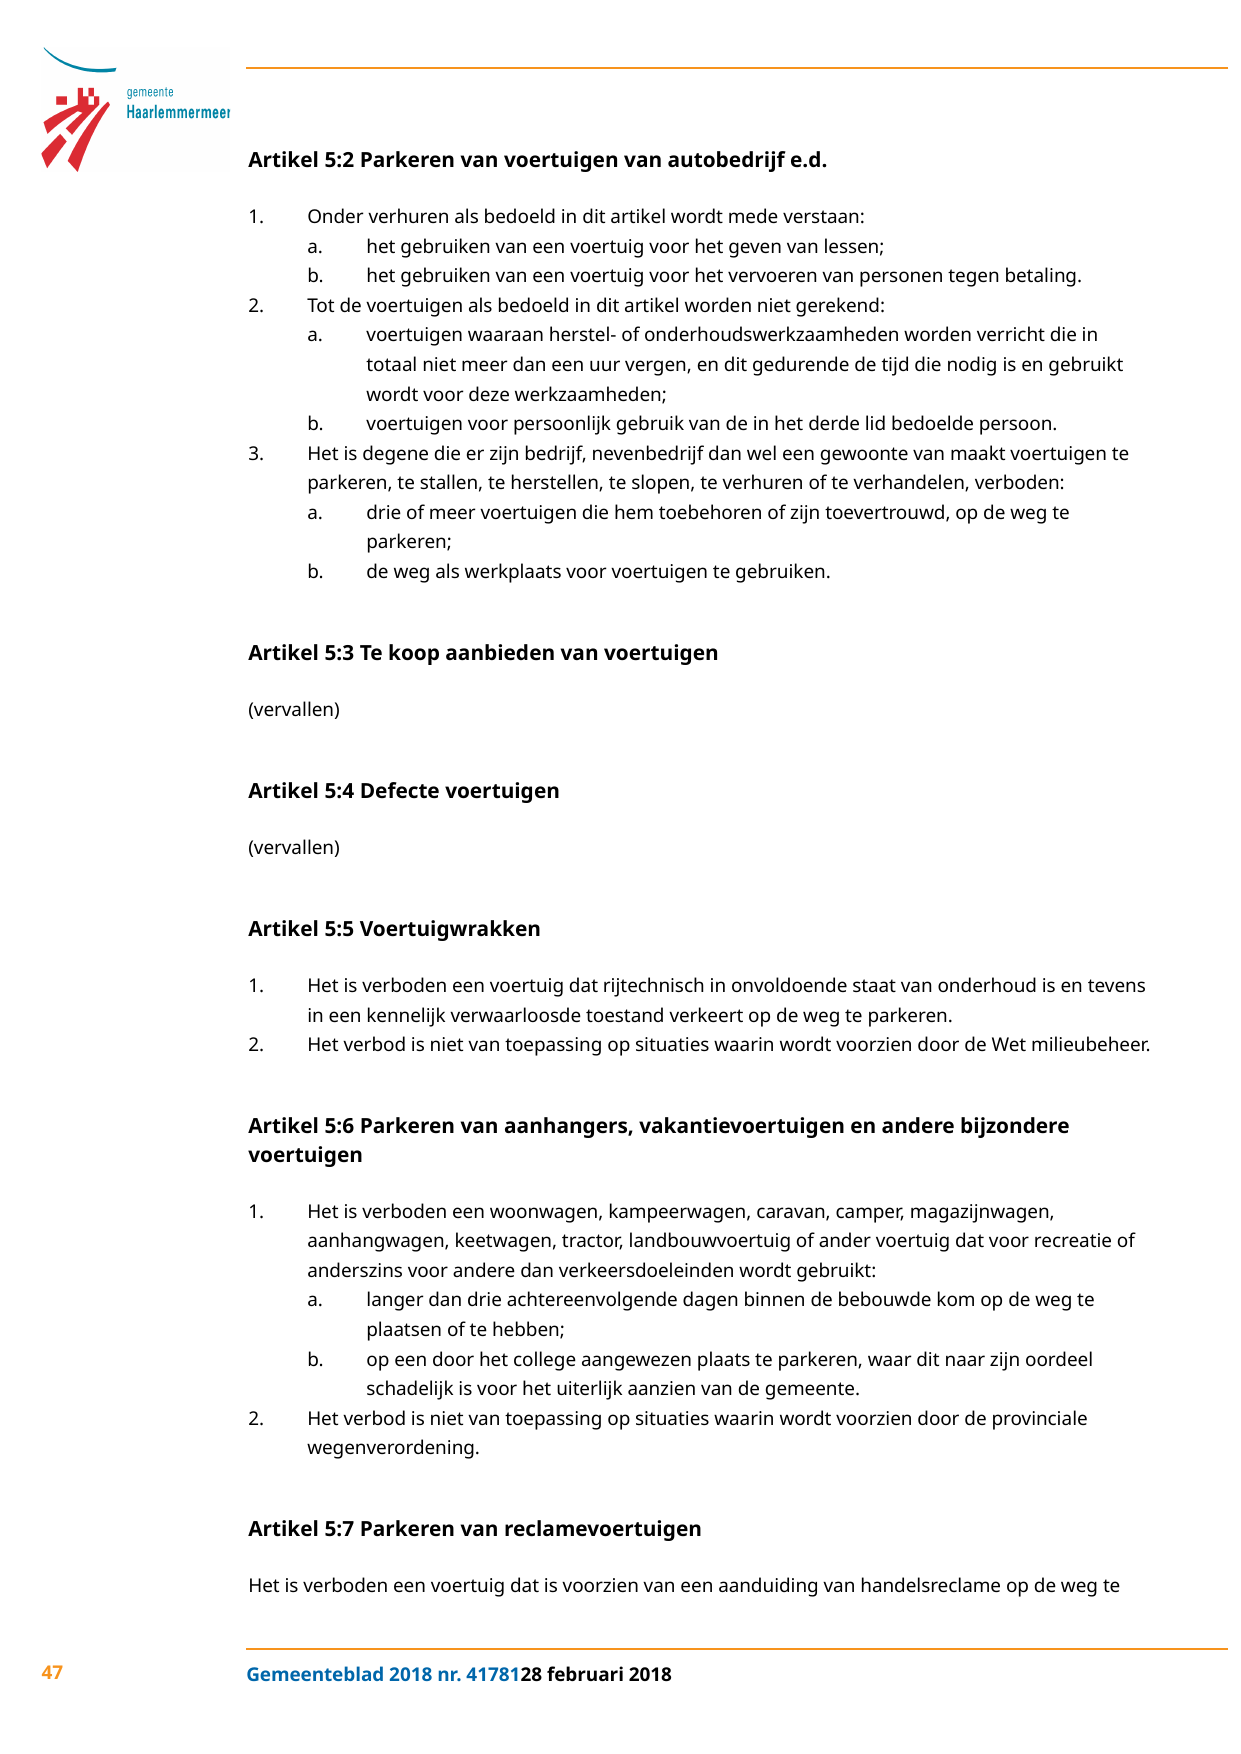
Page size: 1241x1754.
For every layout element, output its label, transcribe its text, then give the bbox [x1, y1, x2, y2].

list Tot de voertuigen als bedoeld in dit artikel worden niet gerekend: [248, 292, 1152, 318]
text Het is verboden een voertuig dat is voorzien van een aanduiding van handelsreclame op de weg te [248, 1573, 1152, 1598]
list voertuigen waaraan herstel- of onderhoudswerkzaamheden worden verricht die in totaal niet meer dan een uur vergen, en dit gedurende de tijd die nodig is en gebruikt wordt voor deze werkzaamheden; [307, 322, 1152, 406]
text Artikel 5:6 Parkeren van aanhangers, vakantievoertuigen en andere bijzondere voertuigen [248, 1111, 1152, 1168]
list Het is verboden een woonwagen, kampeerwagen, caravan, camper, magazijnwagen, aanhangwagen, keetwagen, tractor, landbouwvoertuig of ander voertuig dat voor recreatie of anderszins voor andere dan verkeersdoeleinden wordt gebruikt: [248, 1198, 1152, 1283]
text Artikel 5:5 Voertuigwrakken [248, 914, 1152, 943]
text Artikel 5:2 Parkeren van voertuigen van autobedrijf e.d. [248, 145, 1152, 174]
list drie of meer voertuigen die hem toebehoren of zijn toevertrouwd, op de weg te parkeren; [307, 499, 1152, 554]
list Het is degene die er zijn bedrijf, nevenbedrijf dan wel een gewoonte van maakt voertuigen te parkeren, te stallen, te herstellen, te slopen, te verhuren of te verhandelen, verboden: [248, 440, 1152, 495]
list langer dan drie achtereenvolgende dagen binnen de bebouwde kom op de weg te plaatsen of te hebben; [307, 1287, 1152, 1342]
list de weg als werkplaats voor voertuigen te gebruiken. [307, 558, 1152, 584]
list Het verbod is niet van toepassing op situaties waarin wordt voorzien door de Wet milieubeheer. [248, 1031, 1152, 1057]
list het gebruiken van een voertuig voor het vervoeren van personen tegen betaling. [307, 262, 1152, 288]
text Artikel 5:4 Defecte voertuigen [248, 776, 1152, 805]
list Het is verboden een voertuig dat rijtechnisch in onvoldoende staat van onderhoud is en tevens in een kennelijk verwaarloosde toestand verkeert op de weg te parkeren. [248, 972, 1152, 1028]
list het gebruiken van een voertuig voor het geven van lessen; [307, 233, 1152, 258]
list Onder verhuren als bedoeld in dit artikel wordt mede verstaan: [248, 203, 1152, 229]
text Artikel 5:7 Parkeren van reclamevoertuigen [248, 1514, 1152, 1543]
list op een door het college aangewezen plaats te parkeren, waar dit naar zijn oordeel schadelijk is voor het uiterlijk aanzien van de gemeente. [307, 1346, 1152, 1401]
list Het verbod is niet van toepassing op situaties waarin wordt voorzien door de provinciale wegenverordening. [248, 1405, 1152, 1460]
text (vervallen) [248, 696, 1152, 722]
text (vervallen) [248, 834, 1152, 860]
list voertuigen voor persoonlijk gebruik van de in het derde lid bedoelde persoon. [307, 410, 1152, 436]
text Artikel 5:3 Te koop aanbieden van voertuigen [248, 638, 1152, 667]
picture [41, 47, 231, 172]
